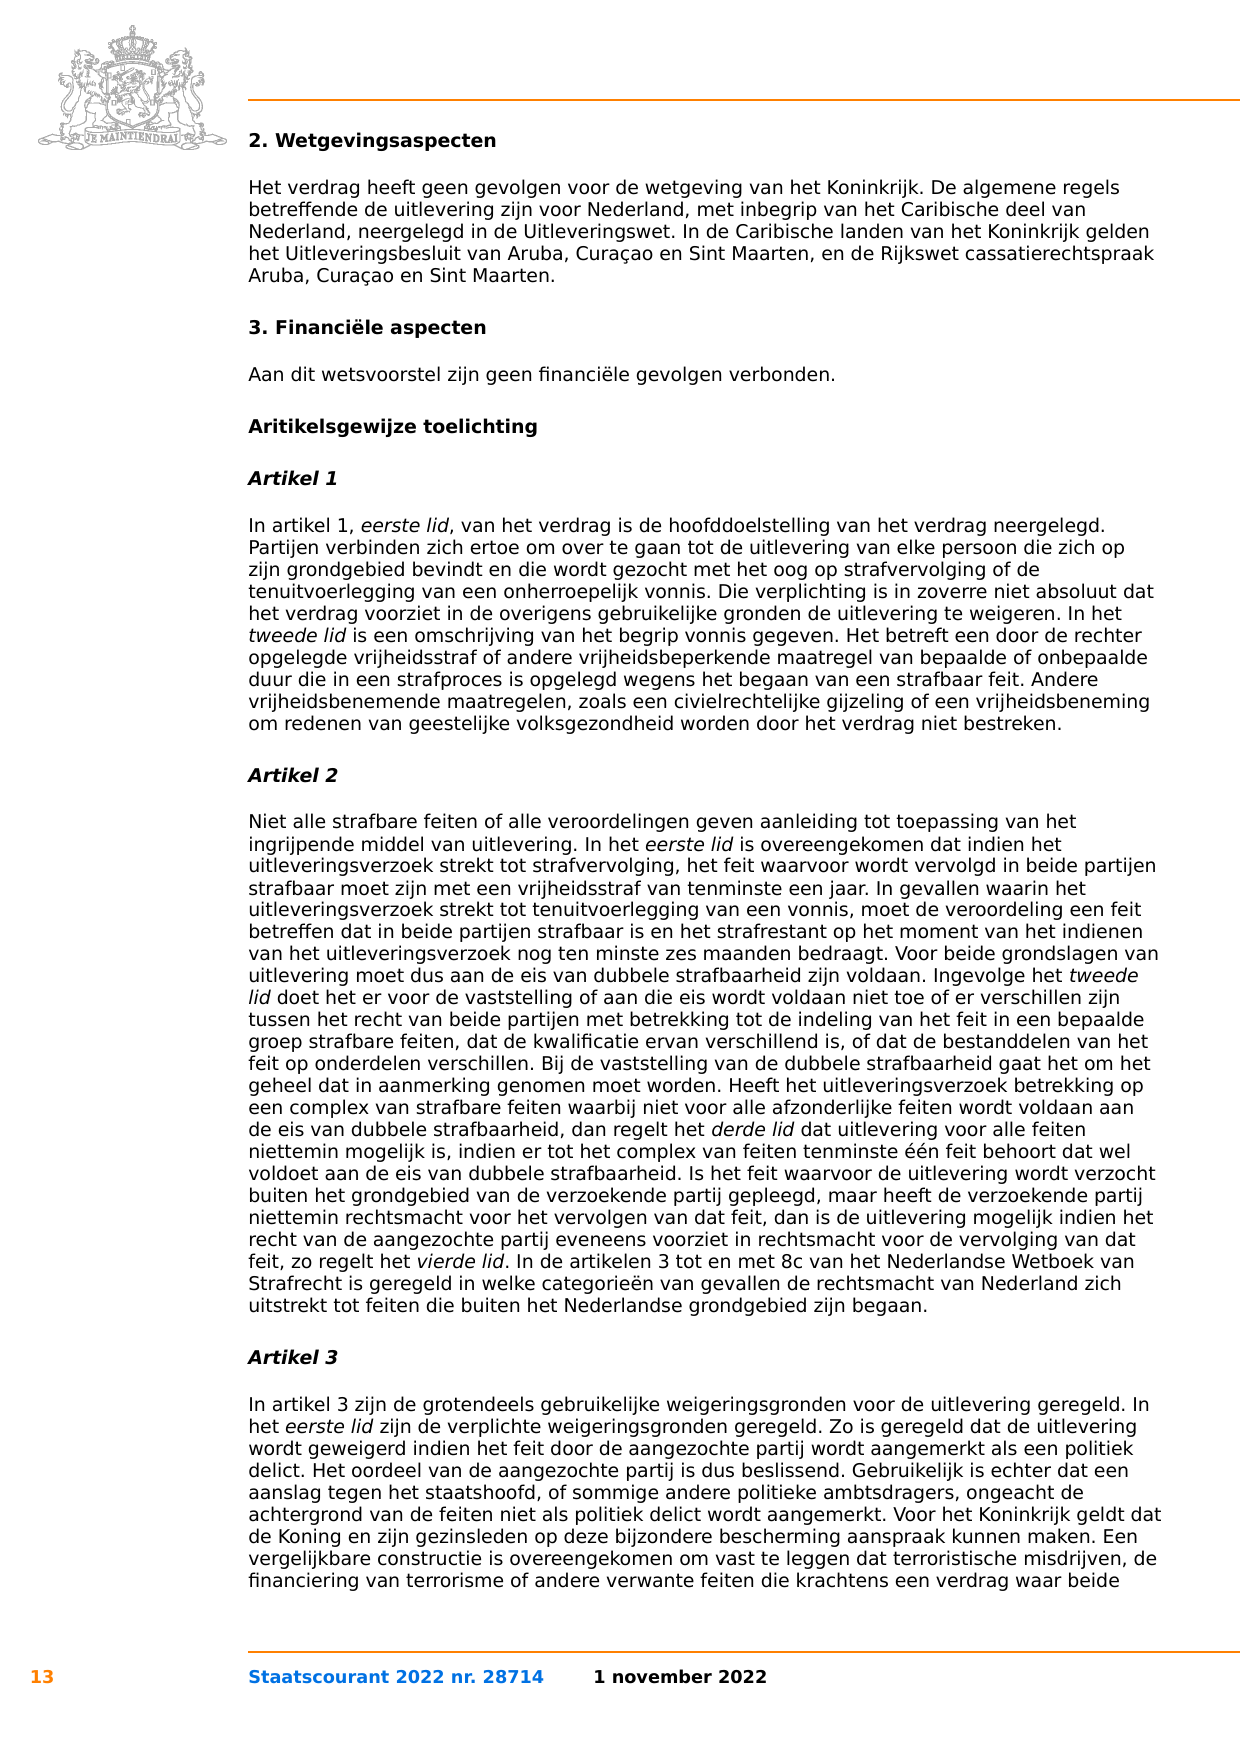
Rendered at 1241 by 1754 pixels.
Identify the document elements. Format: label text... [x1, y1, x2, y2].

picture [38, 25, 227, 150]
text In artikel 3 zijn de grotendeels gebruikelijke weigeringsgronden voor de uitlevering geregeld. In het eerste lid zijn de verplichte weigeringsgronden geregeld. Zo is geregeld dat de uitlevering wordt geweigerd indien het feit door de aangezochte partij wordt aangemerkt als een politiek delict. Het oordeel van de aangezochte partij is dus beslissend. Gebruikelijk is echter dat een aanslag tegen het staatshoofd, of sommige andere politieke ambtsdragers, ongeacht de achtergrond van de feiten niet als politiek delict wordt aangemerkt. Voor het Koninkrijk geldt dat de Koning en zijn gezinsleden op deze bijzondere bescherming aanspraak kunnen maken. Een vergelijkbare constructie is overeengekomen om vast te leggen dat terroristische misdrijven, de financiering van terrorisme of andere verwante feiten die krachtens een verdrag waar beide [248, 1394, 1163, 1592]
text Niet alle strafbare feiten of alle veroordelingen geven aanleiding tot toepassing van het ingrijpende middel van uitlevering. In het eerste lid is overeengekomen dat indien het uitleveringsverzoek strekt tot strafvervolging, het feit waarvoor wordt vervolgd in beide partijen strafbaar moet zijn met een vrijheidsstraf van tenminste een jaar. In gevallen waarin het uitleveringsverzoek strekt tot tenuitvoerlegging van een vonnis, moet de veroordeling een feit betreffen dat in beide partijen strafbaar is en het strafrestant op het moment van het indienen van het uitleveringsverzoek nog ten minste zes maanden bedraagt. Voor beide grondslagen van uitlevering moet dus aan de eis van dubbele strafbaarheid zijn voldaan. Ingevolge het tweede lid doet het er voor de vaststelling of aan die eis wordt voldaan niet toe of er verschillen zijn tussen het recht van beide partijen met betrekking tot de indeling van het feit in een bepaalde groep strafbare feiten, dat de kwalificatie ervan verschillend is, of dat de bestanddelen van het feit op onderdelen verschillen. Bij de vaststelling van de dubbele strafbaarheid gaat het om het geheel dat in aanmerking genomen moet worden. Heeft het uitleveringsverzoek betrekking op een complex van strafbare feiten waarbij niet voor alle afzonderlijke feiten wordt voldaan aan de eis van dubbele strafbaarheid, dan regelt het derde lid dat uitlevering voor alle feiten niettemin mogelijk is, indien er tot het complex van feiten tenminste één feit behoort dat wel voldoet aan de eis van dubbele strafbaarheid. Is het feit waarvoor de uitlevering wordt verzocht buiten het grondgebied van de verzoekende partij gepleegd, maar heeft de verzoekende partij niettemin rechtsmacht voor het vervolgen van dat feit, dan is de uitlevering mogelijk indien het recht van de aangezochte partij eveneens voorziet in rechtsmacht voor de vervolging van dat feit, zo regelt het vierde lid. In de artikelen 3 tot en met 8c van het Nederlandse Wetboek van Strafrecht is geregeld in welke categorieën van gevallen de rechtsmacht van Nederland zich uitstrekt tot feiten die buiten het Nederlandse grondgebied zijn begaan. [248, 811, 1163, 1317]
subtitle Artikel 3 [248, 1347, 1163, 1369]
subtitle 3. Financiële aspecten [248, 317, 1163, 339]
subtitle Artikel 1 [248, 468, 1163, 490]
subtitle Artikel 2 [248, 764, 1163, 786]
text Aan dit wetsvoorstel zijn geen financiële gevolgen verbonden. [248, 364, 1163, 386]
text Het verdrag heeft geen gevolgen voor de wetgeving van het Koninkrijk. De algemene regels betreffende de uitlevering zijn voor Nederland, met inbegrip van het Caribische deel van Nederland, neergelegd in de Uitleveringswet. In de Caribische landen van het Koninkrijk gelden het Uitleveringsbesluit van Aruba, Curaçao en Sint Maarten, en de Rijkswet cassatierechtspraak Aruba, Curaçao en Sint Maarten. [248, 177, 1163, 287]
text In artikel 1, eerste lid, van het verdrag is de hoofddoelstelling van het verdrag neergelegd. Partijen verbinden zich ertoe om over te gaan tot de uitlevering van elke persoon die zich op zijn grondgebied bevindt en die wordt gezocht met het oog op strafvervolging of de tenuitvoerlegging van een onherroepelijk vonnis. Die verplichting is in zoverre niet absoluut dat het verdrag voorziet in de overigens gebruikelijke gronden de uitlevering te weigeren. In het tweede lid is een omschrijving van het begrip vonnis gegeven. Het betreft een door de rechter opgelegde vrijheidsstraf of andere vrijheidsbeperkende maatregel van bepaalde of onbepaalde duur die in een strafproces is opgelegd wegens het begaan van een strafbaar feit. Andere vrijheidsbenemende maatregelen, zoals een civielrechtelijke gijzeling of een vrijheidsbeneming om redenen van geestelijke volksgezondheid worden door het verdrag niet bestreken. [248, 515, 1163, 734]
subtitle 2. Wetgevingsaspecten [248, 130, 1163, 152]
subtitle Aritikelsgewijze toelichting [248, 416, 1163, 438]
